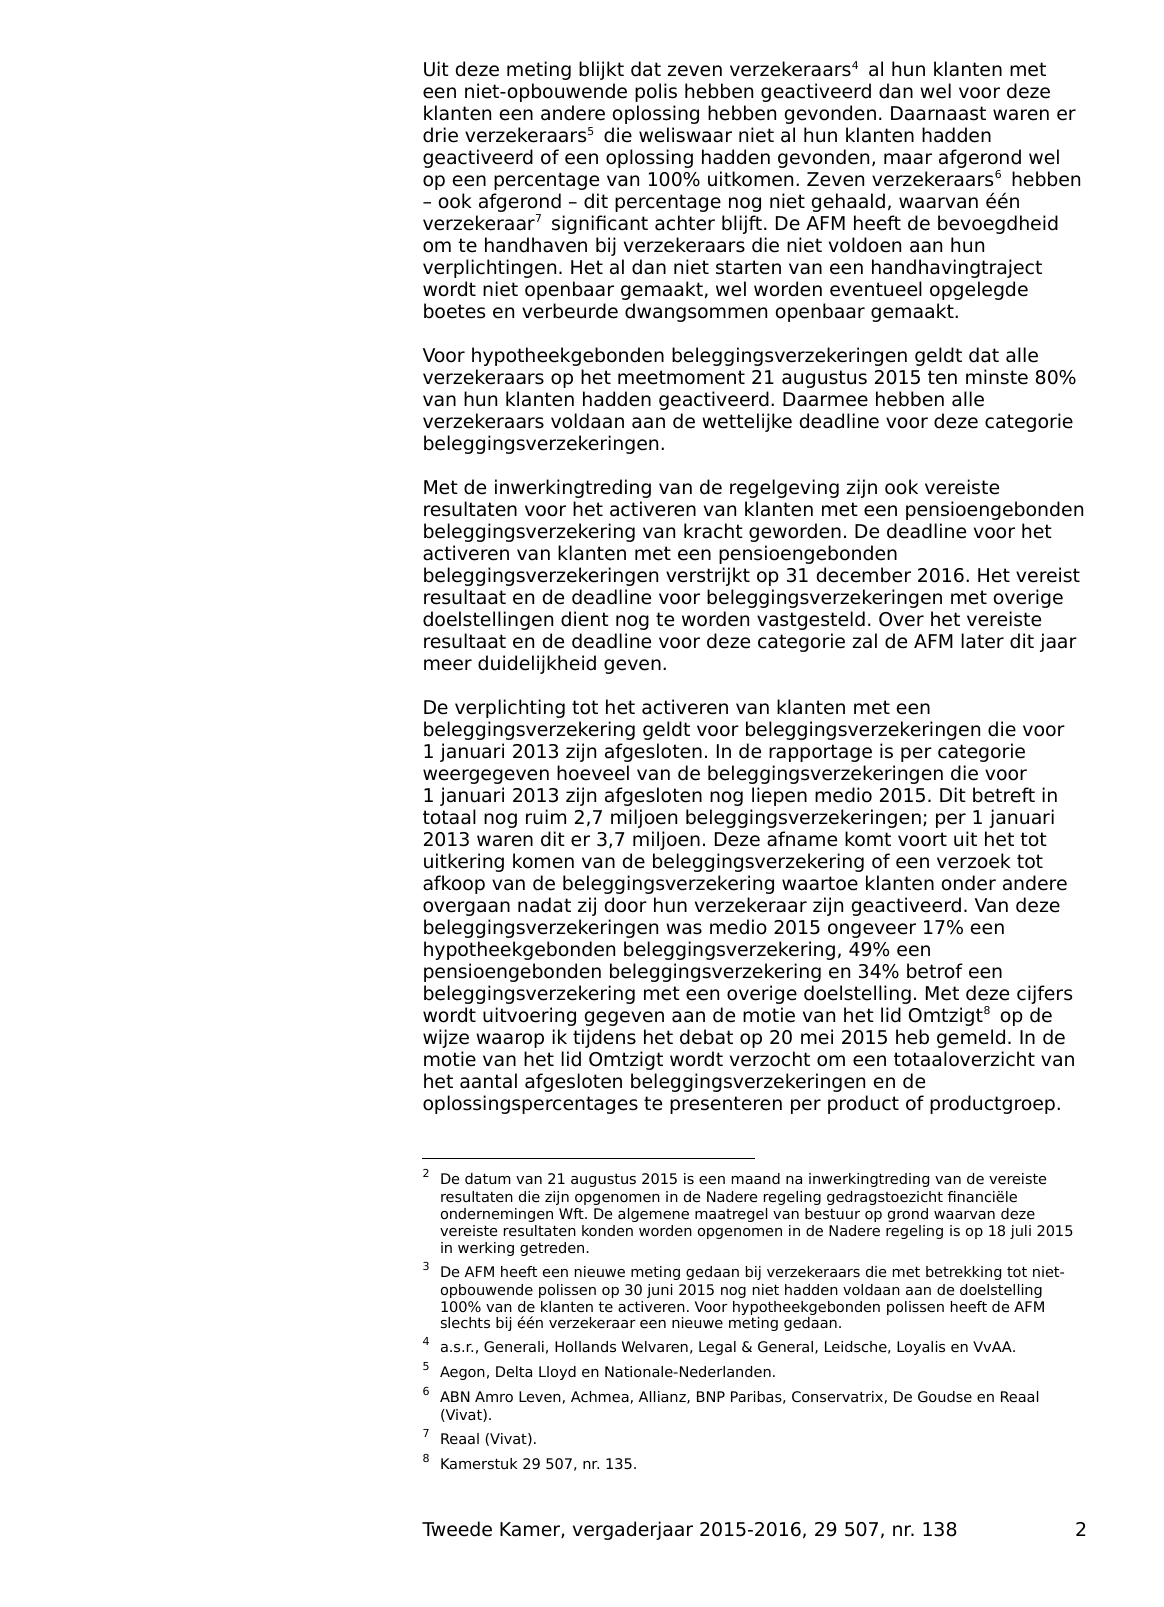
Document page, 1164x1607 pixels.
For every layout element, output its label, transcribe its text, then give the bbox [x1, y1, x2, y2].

text De datum van 21 augustus 2015 is een maand na inwerkingtreding van de vereiste resultaten die zijn opgenomen in de Nadere regeling gedragstoezicht financiële ondernemingen Wft. De algemene maatregel van bestuur op grond waarvan deze vereiste resultaten konden worden opgenomen in de Nadere regeling is op 18 juli 2015 in werking getreden. [422, 1167, 1087, 1257]
text Uit deze meting blijkt dat zeven verzekeraars al hun klanten met een niet-opbouwende polis hebben geactiveerd dan wel voor deze klanten een andere oplossing hebben gevonden. Daarnaast waren er drie verzekeraars die weliswaar niet al hun klanten hadden geactiveerd of een oplossing hadden gevonden, maar afgerond wel op een percentage van 100% uitkomen. Zeven verzekeraars hebben – ook afgerond – dit percentage nog niet gehaald, waarvan één verzekeraar significant achter blijft. De AFM heeft de bevoegdheid om te handhaven bij verzekeraars die niet voldoen aan hun verplichtingen. Het al dan niet starten van een handhavingtraject wordt niet openbaar gemaakt, wel worden eventueel opgelegde boetes en verbeurde dwangsommen openbaar gemaakt. [422, 59, 1087, 323]
text Reaal (Vivat). [422, 1427, 1087, 1449]
text De AFM heeft een nieuwe meting gedaan bij verzekeraars die met betrekking tot niet-opbouwende polissen op 30 juni 2015 nog niet hadden voldaan aan de doelstelling 100% van de klanten te activeren. Voor hypotheekgebonden polissen heeft de AFM slechts bij één verzekeraar een nieuwe meting gedaan. [422, 1260, 1087, 1332]
text ABN Amro Leven, Achmea, Allianz, BNP Paribas, Conservatrix, De Goudse en Reaal (Vivat). [422, 1385, 1087, 1424]
text Kamerstuk 29 507, nr. 135. [422, 1452, 1087, 1474]
text a.s.r., Generali, Hollands Welvaren, Legal & General, Leidsche, Loyalis en VvAA. [422, 1335, 1087, 1357]
text Voor hypotheekgebonden beleggingsverzekeringen geldt dat alle verzekeraars op het meetmoment 21 augustus 2015 ten minste 80% van hun klanten hadden geactiveerd. Daarmee hebben alle verzekeraars voldaan aan de wettelijke deadline voor deze categorie beleggingsverzekeringen. [422, 345, 1087, 455]
text Met de inwerkingtreding van de regelgeving zijn ook vereiste resultaten voor het activeren van klanten met een pensioengebonden beleggingsverzekering van kracht geworden. De deadline voor het activeren van klanten met een pensioengebonden beleggingsverzekeringen verstrijkt op 31 december 2016. Het vereist resultaat en de deadline voor beleggingsverzekeringen met overige doelstellingen dient nog te worden vastgesteld. Over het vereiste resultaat en de deadline voor deze categorie zal de AFM later dit jaar meer duidelijkheid geven. [422, 477, 1087, 675]
text De verplichting tot het activeren van klanten met een beleggingsverzekering geldt voor beleggingsverzekeringen die voor 1 januari 2013 zijn afgesloten. In de rapportage is per categorie weergegeven hoeveel van de beleggingsverzekeringen die voor 1 januari 2013 zijn afgesloten nog liepen medio 2015. Dit betreft in totaal nog ruim 2,7 miljoen beleggingsverzekeringen; per 1 januari 2013 waren dit er 3,7 miljoen. Deze afname komt voort uit het tot uitkering komen van de beleggingsverzekering of een verzoek tot afkoop van de beleggingsverzekering waartoe klanten onder andere overgaan nadat zij door hun verzekeraar zijn geactiveerd. Van deze beleggingsverzekeringen was medio 2015 ongeveer 17% een hypotheekgebonden beleggingsverzekering, 49% een pensioengebonden beleggingsverzekering en 34% betrof een beleggingsverzekering met een overige doelstelling. Met deze cijfers wordt uitvoering gegeven aan de motie van het lid Omtzigt op de wijze waarop ik tijdens het debat op 20 mei 2015 heb gemeld. In de motie van het lid Omtzigt wordt verzocht om een totaaloverzicht van het aantal afgesloten beleggingsverzekeringen en de oplossingspercentages te presenteren per product of productgroep. [422, 697, 1087, 1115]
text Aegon, Delta Lloyd en Nationale-Nederlanden. [422, 1360, 1087, 1382]
